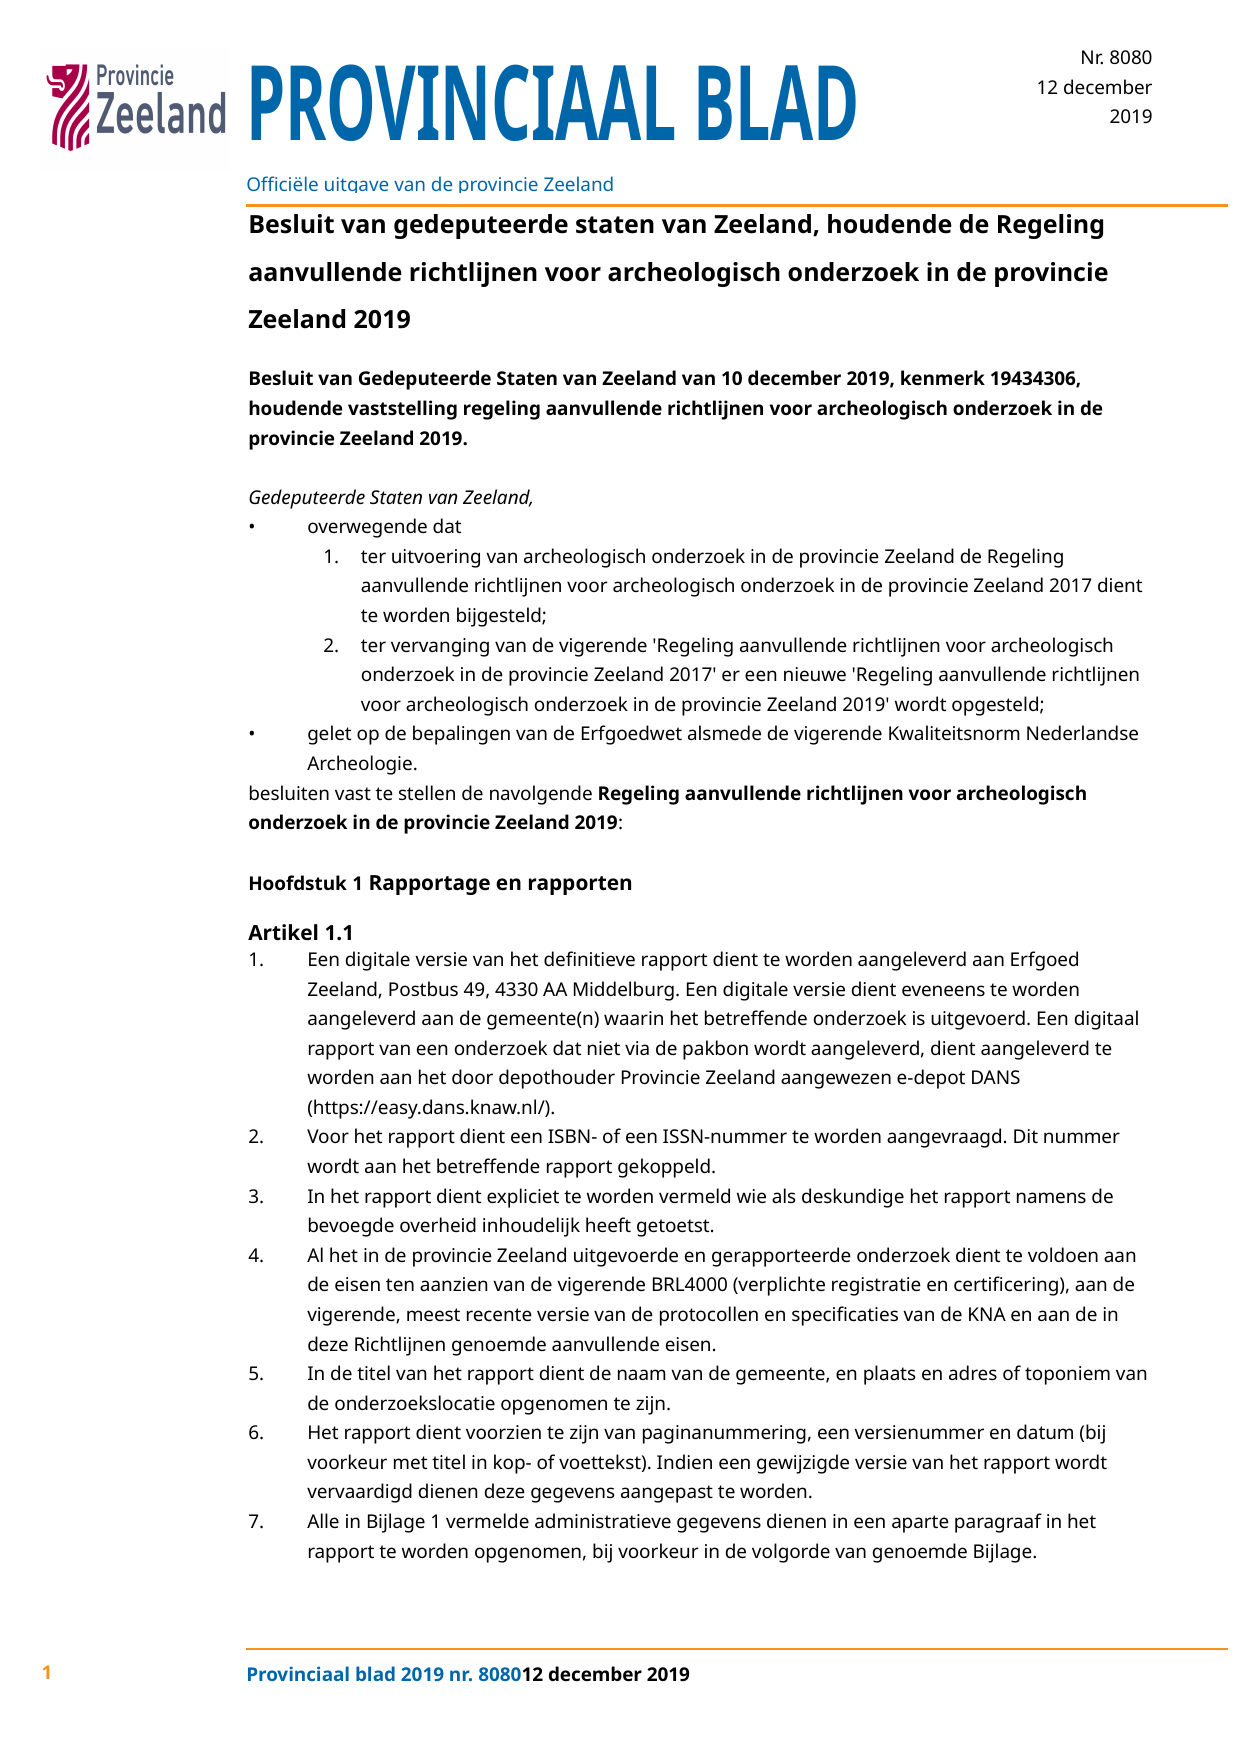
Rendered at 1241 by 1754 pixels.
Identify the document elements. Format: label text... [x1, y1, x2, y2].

list Voor het rapport dient een ISBN- of een ISSN-nummer te worden aangevraagd. Dit nummer wordt aan het betreffende rapport gekoppeld. [248, 1124, 1152, 1179]
list overwegende dat [248, 513, 1152, 539]
list Een digitale versie van het definitieve rapport dient te worden aangeleverd aan Erfgoed Zeeland, Postbus 49, 4330 AA Middelburg. Een digitale versie dient eveneens te worden aangeleverd aan de gemeente(n) waarin het betreffende onderzoek is uitgevoerd. Een digitaal rapport van een onderzoek dat niet via de pakbon wordt aangeleverd, dient aangeleverd te worden aan het door depothouder Provincie Zeeland aangewezen e-depot DANS (https://easy.dans.knaw.nl/). [248, 946, 1152, 1120]
list ter uitvoering van archeologisch onderzoek in de provincie Zeeland de Regeling aanvullende richtlijnen voor archeologisch onderzoek in de provincie Zeeland 2017 dient te worden bijgesteld; [323, 543, 1152, 628]
list In het rapport dient expliciet te worden vermeld wie als deskundige het rapport namens de bevoegde overheid inhoudelijk heeft getoetst. [248, 1183, 1152, 1238]
list gelet op de bepalingen van de Erfgoedwet alsmede de vigerende Kwaliteitsnorm Nederlandse Archeologie. [248, 721, 1152, 776]
list In de titel van het rapport dient de naam van de gemeente, en plaats en adres of toponiem van de onderzoekslocatie opgenomen te zijn. [248, 1360, 1152, 1416]
text Gedeputeerde Staten van Zeeland, [248, 484, 1152, 509]
text Artikel 1.1 [248, 918, 1152, 946]
text Besluit van Gedeputeerde Staten van Zeeland van 10 december 2019, kenmerk 19434306, houdende vaststelling regeling aanvullende richtlijnen voor archeologisch onderzoek in de provincie Zeeland 2019. [248, 366, 1152, 450]
text besluiten vast te stellen de navolgende Regeling aanvullende richtlijnen voor archeologisch onderzoek in de provincie Zeeland 2019: [248, 780, 1152, 835]
list ter vervanging van de vigerende 'Regeling aanvullende richtlijnen voor archeologisch onderzoek in de provincie Zeeland 2017' er een nieuwe 'Regeling aanvullende richtlijnen voor archeologisch onderzoek in de provincie Zeeland 2019' wordt opgesteld; [323, 632, 1152, 717]
picture [41, 47, 231, 172]
list Alle in Bijlage 1 vermelde administratieve gegevens dienen in een aparte paragraaf in het rapport te worden opgenomen, bij voorkeur in de volgorde van genoemde Bijlage. [248, 1508, 1152, 1563]
text Hoofdstuk 1 Rapportage en rapporten [248, 868, 1152, 897]
list Al het in de provincie Zeeland uitgevoerde en gerapporteerde onderzoek dient te voldoen aan de eisen ten aanzien van de vigerende BRL4000 (verplichte registratie en certificering), aan de vigerende, meest recente versie van de protocollen en specificaties van de KNA en aan de in deze Richtlijnen genoemde aanvullende eisen. [248, 1242, 1152, 1356]
text Besluit van gedeputeerde staten van Zeeland, houdende de Regeling aanvullende richtlijnen voor archeologisch onderzoek in de provincie Zeeland 2019 [248, 207, 1152, 336]
list Het rapport dient voorzien te zijn van paginanummering, een versienummer en datum (bij voorkeur met titel in kop- of voettekst). Indien een gewijzigde versie van het rapport wordt vervaardigd dienen deze gegevens aangepast te worden. [248, 1419, 1152, 1504]
